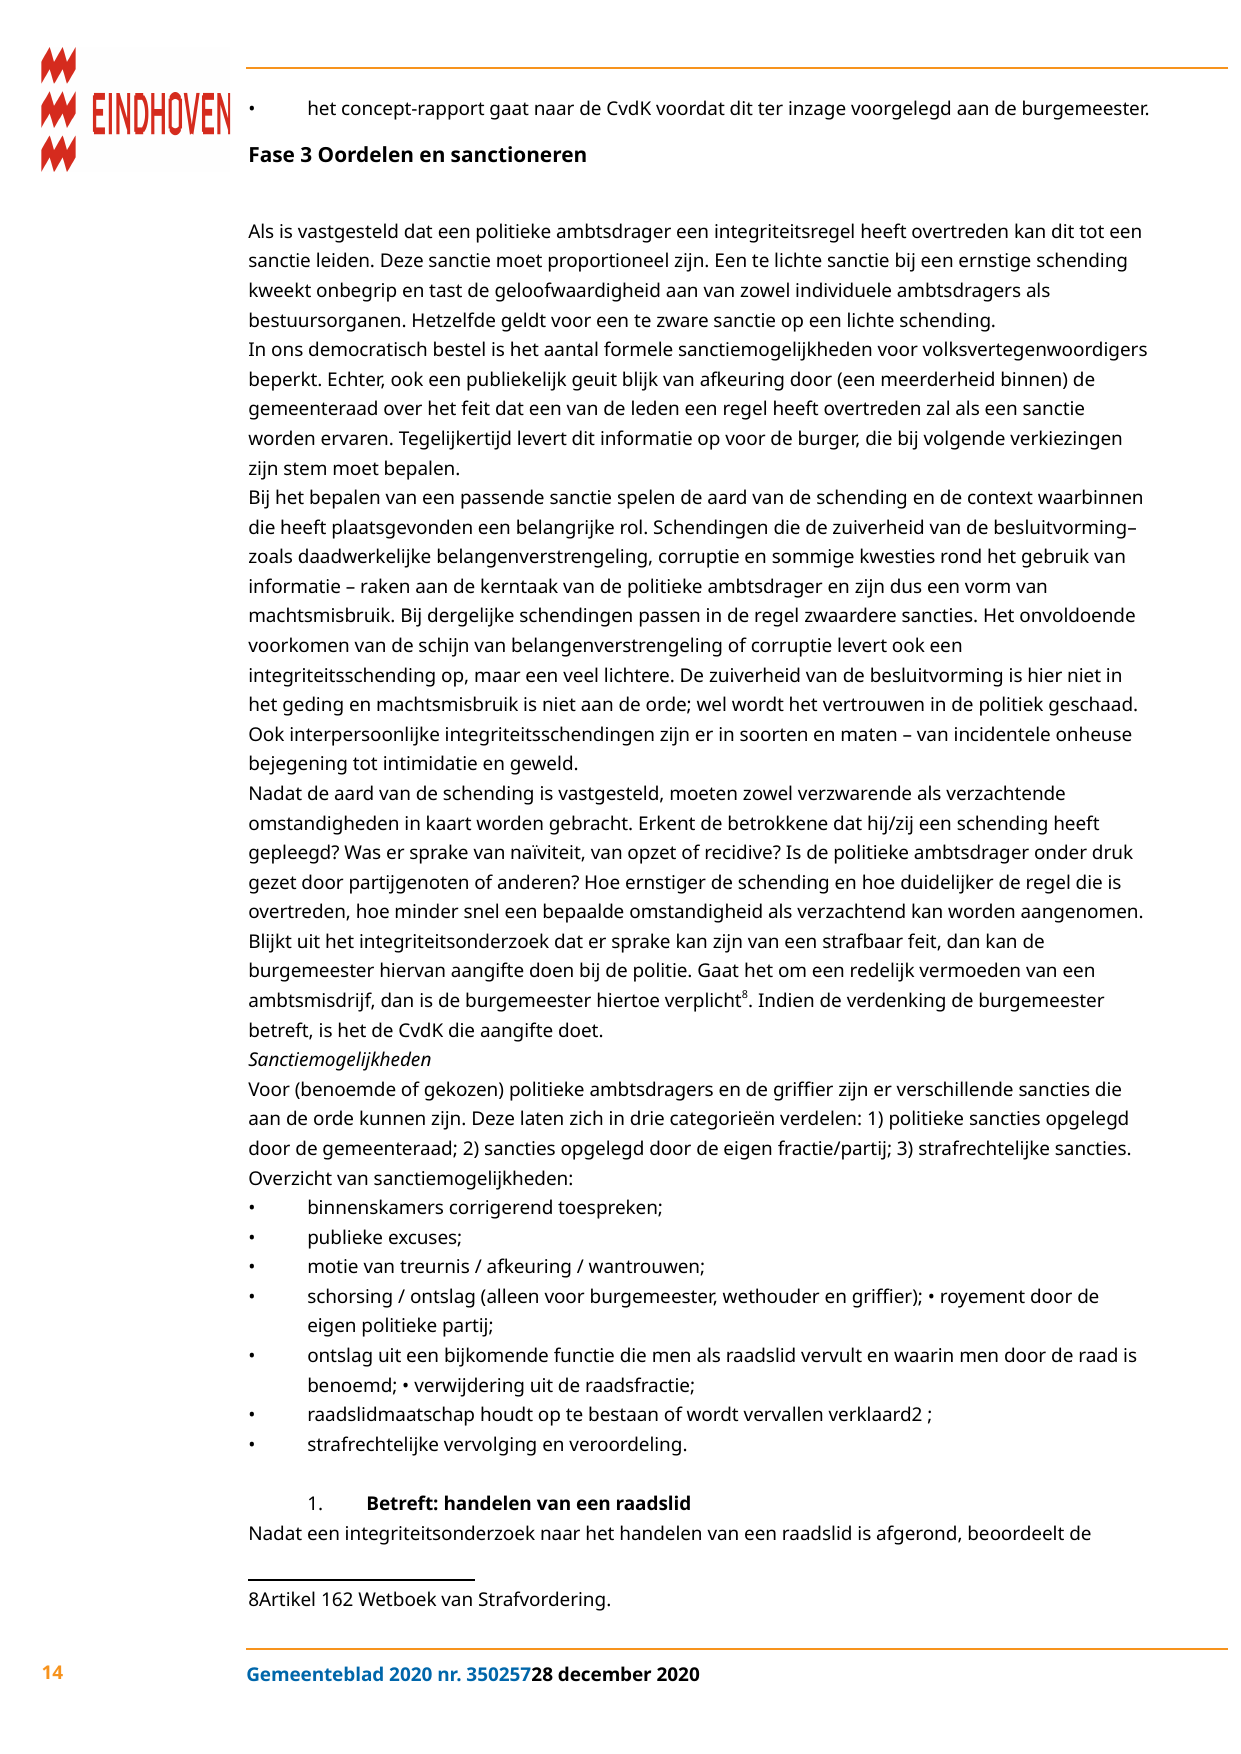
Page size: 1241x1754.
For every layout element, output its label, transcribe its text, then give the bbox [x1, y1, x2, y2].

text Voor (benoemde of gekozen) politieke ambtsdragers en de griffier zijn er verschillende sancties die aan de orde kunnen zijn. Deze laten zich in drie categorieën verdelen: 1) politieke sancties opgelegd door de gemeenteraad; 2) sancties opgelegd door de eigen fractie/partij; 3) strafrechtelijke sancties. [248, 1076, 1152, 1161]
text Nadat de aard van de schending is vastgesteld, moeten zowel verzwarende als verzachtende omstandigheden in kaart worden gebracht. Erkent de betrokkene dat hij/zij een schending heeft gepleegd? Was er sprake van naïviteit, van opzet of recidive? Is de politieke ambtsdrager onder druk gezet door partijgenoten of anderen? Hoe ernstiger de schending en hoe duidelijker de regel die is overtreden, hoe minder snel een bepaalde omstandigheid als verzachtend kan worden aangenomen. Blijkt uit het integriteitsonderzoek dat er sprake kan zijn van een strafbaar feit, dan kan de burgemeester hiervan aangifte doen bij de politie. Gaat het om een redelijk vermoeden van een ambtsmisdrijf, dan is de burgemeester hiertoe verplicht. Indien de verdenking de burgemeester betreft, is het de CvdK die aangifte doet. [248, 780, 1152, 1043]
text Bij het bepalen van een passende sanctie spelen de aard van de schending en de context waarbinnen die heeft plaatsgevonden een belangrijke rol. Schendingen die de zuiverheid van de besluitvorming– zoals daadwerkelijke belangenverstrengeling, corruptie en sommige kwesties rond het gebruik van informatie – raken aan de kerntaak van de politieke ambtsdrager en zijn dus een vorm van machtsmisbruik. Bij dergelijke schendingen passen in de regel zwaardere sancties. Het onvoldoende voorkomen van de schijn van belangenverstrengeling of corruptie levert ook een integriteitsschending op, maar een veel lichtere. De zuiverheid van de besluitvorming is hier niet in het geding en machtsmisbruik is niet aan de orde; wel wordt het vertrouwen in de politiek geschaad. Ook interpersoonlijke integriteitsschendingen zijn er in soorten en maten – van incidentele onheuse bejegening tot intimidatie en geweld. [248, 484, 1152, 776]
list binnenskamers corrigerend toespreken; [248, 1194, 1152, 1220]
text In ons democratisch bestel is het aantal formele sanctiemogelijkheden voor volksvertegenwoordigers beperkt. Echter, ook een publiekelijk geuit blijk van afkeuring door (een meerderheid binnen) de gemeenteraad over het feit dat een van de leden een regel heeft overtreden zal als een sanctie worden ervaren. Tegelijkertijd levert dit informatie op voor de burger, die bij volgende verkiezingen zijn stem moet bepalen. [248, 336, 1152, 481]
list het concept-rapport gaat naar de CvdK voordat dit ter inzage voorgelegd aan de burgemeester. [248, 95, 1152, 121]
text Als is vastgesteld dat een politieke ambtsdrager een integriteitsregel heeft overtreden kan dit tot een sanctie leiden. Deze sanctie moet proportioneel zijn. Een te lichte sanctie bij een ernstige schending kweekt onbegrip en tast de geloofwaardigheid aan van zowel individuele ambtsdragers als bestuursorganen. Hetzelfde geldt voor een te zware sanctie op een lichte schending. [248, 218, 1152, 333]
list schorsing / ontslag (alleen voor burgemeester, wethouder en griffier); • royement door de eigen politieke partij; [248, 1283, 1152, 1338]
list strafrechtelijke vervolging en veroordeling. [248, 1431, 1152, 1457]
list ontslag uit een bijkomende functie die men als raadslid vervult en waarin men door de raad is benoemd; • verwijdering uit de raadsfractie; [248, 1342, 1152, 1398]
list Betreft: handelen van een raadslid [307, 1490, 1152, 1516]
text Nadat een integriteitsonderzoek naar het handelen van een raadslid is afgerond, beoordeelt de [248, 1520, 1152, 1546]
text Sanctiemogelijkheden [248, 1046, 1152, 1072]
text Artikel 162 Wetboek van Strafvordering. [248, 1586, 1152, 1612]
text Overzicht van sanctiemogelijkheden: [248, 1165, 1152, 1191]
picture [41, 47, 231, 172]
text Fase 3 Oordelen en sanctioneren [248, 140, 1152, 169]
list raadslidmaatschap houdt op te bestaan of wordt vervallen verklaard2 ; [248, 1401, 1152, 1427]
list motie van treurnis / afkeuring / wantrouwen; [248, 1253, 1152, 1279]
list publieke excuses; [248, 1224, 1152, 1250]
